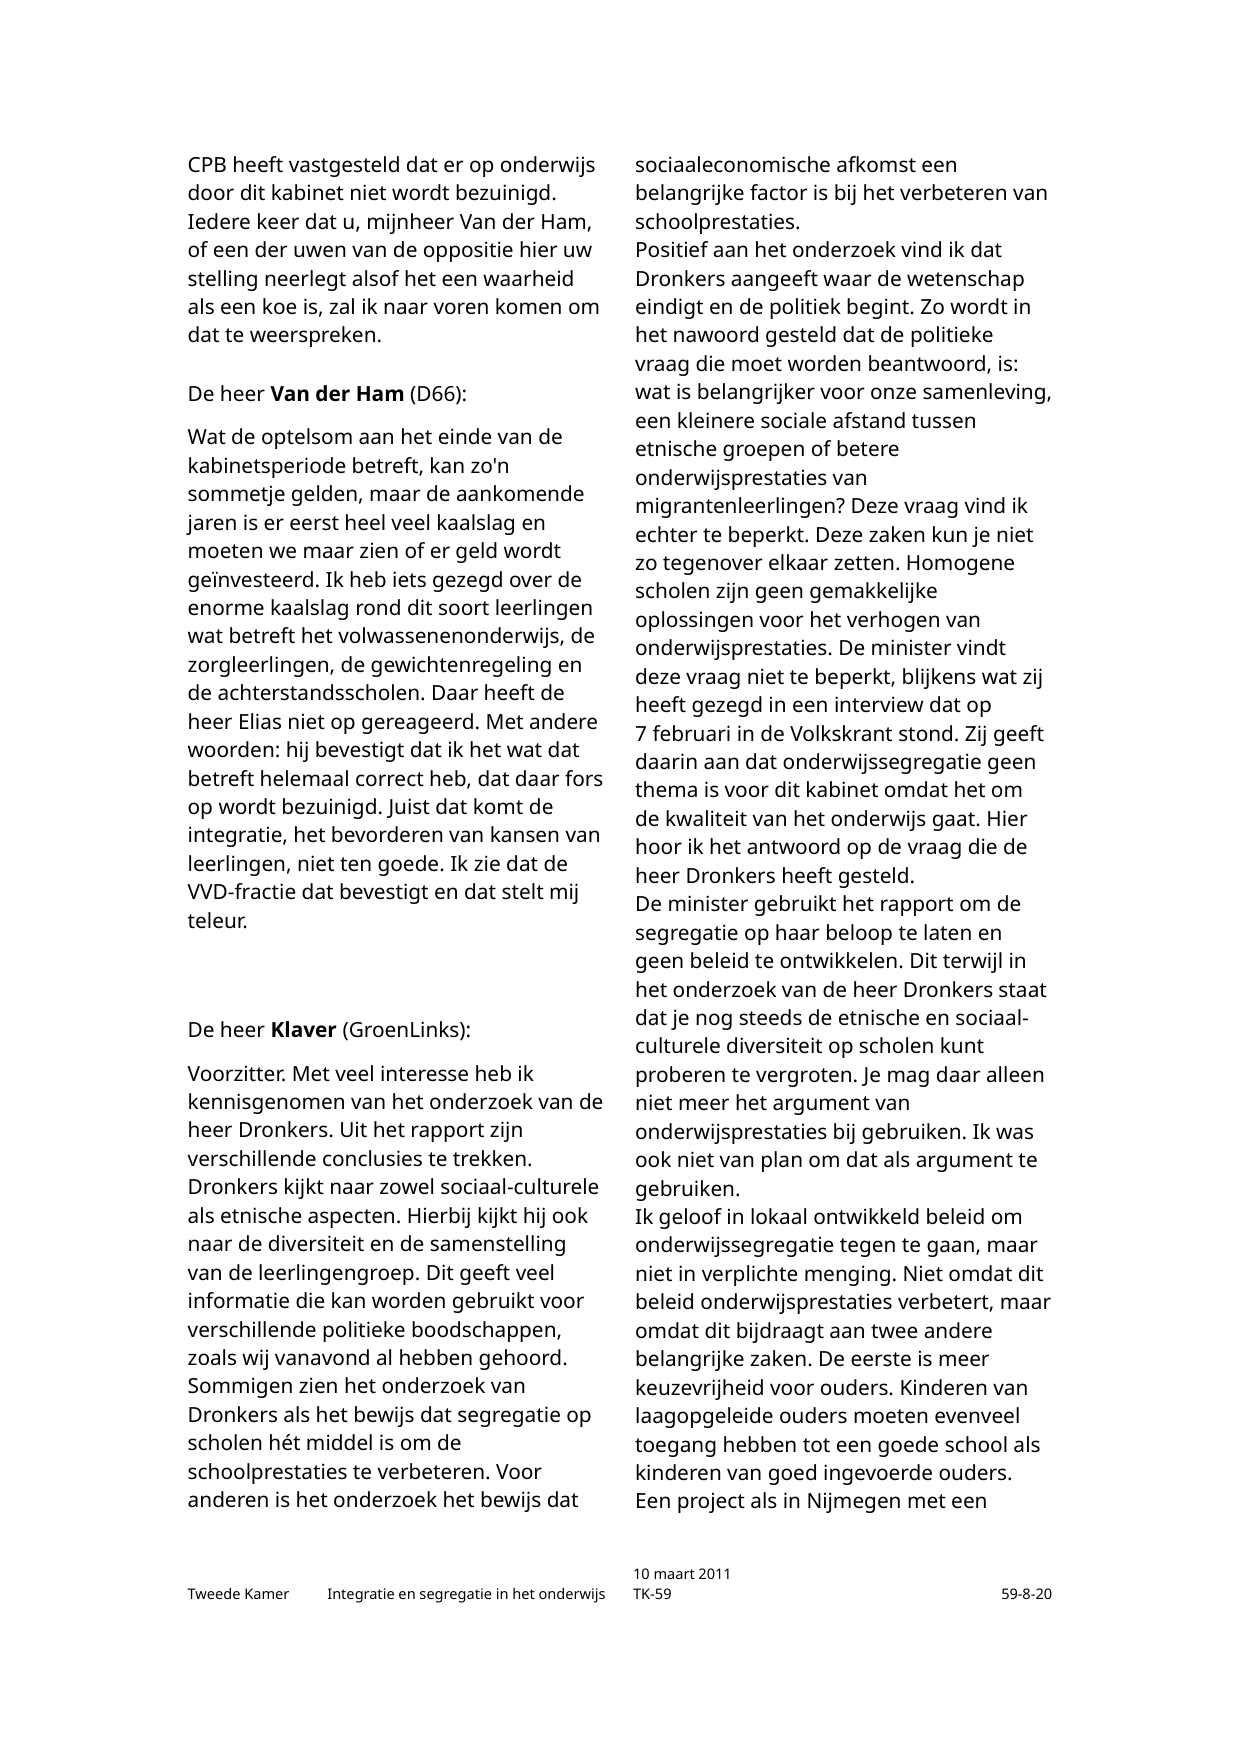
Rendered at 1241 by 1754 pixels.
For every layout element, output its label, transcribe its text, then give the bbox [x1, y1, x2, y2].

text  [187, 964, 605, 993]
text De heer Van der Ham (D66): [187, 379, 605, 407]
text Wat de optelsom aan het einde van de kabinetsperiode betreft, kan zo'n sommetje gelden, maar de aankomende jaren is er eerst heel veel kaalslag en moeten we maar zien of er geld wordt geïnvesteerd. Ik heb iets gezegd over de enorme kaalslag rond dit soort leerlingen wat betreft het volwassenenonderwijs, de zorgleerlingen, de gewichtenregeling en de achterstandsscholen. Daar heeft de heer Elias niet op gereageerd. Met andere woorden: hij bevestigt dat ik het wat dat betreft helemaal correct heb, dat daar fors op wordt bezuinigd. Juist dat komt de integratie, het bevorderen van kansen van leerlingen, niet ten goede. Ik zie dat de VVD-fractie dat bevestigt en dat stelt mij teleur. [187, 422, 605, 934]
text De heer Klaver (GroenLinks): [187, 1015, 605, 1044]
text sociaaleconomische afkomst een belangrijke factor is bij het verbeteren van schoolprestaties. [635, 150, 1053, 235]
text De minister gebruikt het rapport om de segregatie op haar beloop te laten en geen beleid te ontwikkelen. Dit terwijl in het onderzoek van de heer Dronkers staat dat je nog steeds de etnische en sociaal-culturele diversiteit op scholen kunt proberen te vergroten. Je mag daar alleen niet meer het argument van onderwijsprestaties bij gebruiken. Ik was ook niet van plan om dat als argument te gebruiken. [635, 889, 1053, 1202]
text CPB heeft vastgesteld dat er op onderwijs door dit kabinet niet wordt bezuinigd. Iedere keer dat u, mijnheer Van der Ham, of een der uwen van de oppositie hier uw stelling neerlegt alsof het een waarheid als een koe is, zal ik naar voren komen om dat te weerspreken. [187, 150, 605, 349]
text Voorzitter. Met veel interesse heb ik kennisgenomen van het onderzoek van de heer Dronkers. Uit het rapport zijn verschillende conclusies te trekken. Dronkers kijkt naar zowel sociaal-culturele als etnische aspecten. Hierbij kijkt hij ook naar de diversiteit en de samenstelling van de leerlingengroep. Dit geeft veel informatie die kan worden gebruikt voor verschillende politieke boodschappen, zoals wij vanavond al hebben gehoord. Sommigen zien het onderzoek van Dronkers als het bewijs dat segregatie op scholen hét middel is om de schoolprestaties te verbeteren. Voor anderen is het onderzoek het bewijs dat [187, 1059, 605, 1514]
text Ik geloof in lokaal ontwikkeld beleid om onderwijssegregatie tegen te gaan, maar niet in verplichte menging. Niet omdat dit beleid onderwijsprestaties verbetert, maar omdat dit bijdraagt aan twee andere belangrijke zaken. De eerste is meer keuzevrijheid voor ouders. Kinderen van laagopgeleide ouders moeten evenveel toegang hebben tot een goede school als kinderen van goed ingevoerde ouders. Een project als in Nijmegen met een [635, 1202, 1053, 1515]
text Positief aan het onderzoek vind ik dat Dronkers aangeeft waar de wetenschap eindigt en de politiek begint. Zo wordt in het nawoord gesteld dat de politieke vraag die moet worden beantwoord, is: wat is belangrijker voor onze samenleving, een kleinere sociale afstand tussen etnische groepen of betere onderwijsprestaties van migrantenleerlingen? Deze vraag vind ik echter te beperkt. Deze zaken kun je niet zo tegenover elkaar zetten. Homogene scholen zijn geen gemakkelijke oplossingen voor het verhogen van onderwijsprestaties. De minister vindt deze vraag niet te beperkt, blijkens wat zij heeft gezegd in een interview dat op 7 februari in de Volkskrant stond. Zij geeft daarin aan dat onderwijssegregatie geen thema is voor dit kabinet omdat het om de kwaliteit van het onderwijs gaat. Hier hoor ik het antwoord op de vraag die de heer Dronkers heeft gesteld. [635, 235, 1053, 889]
